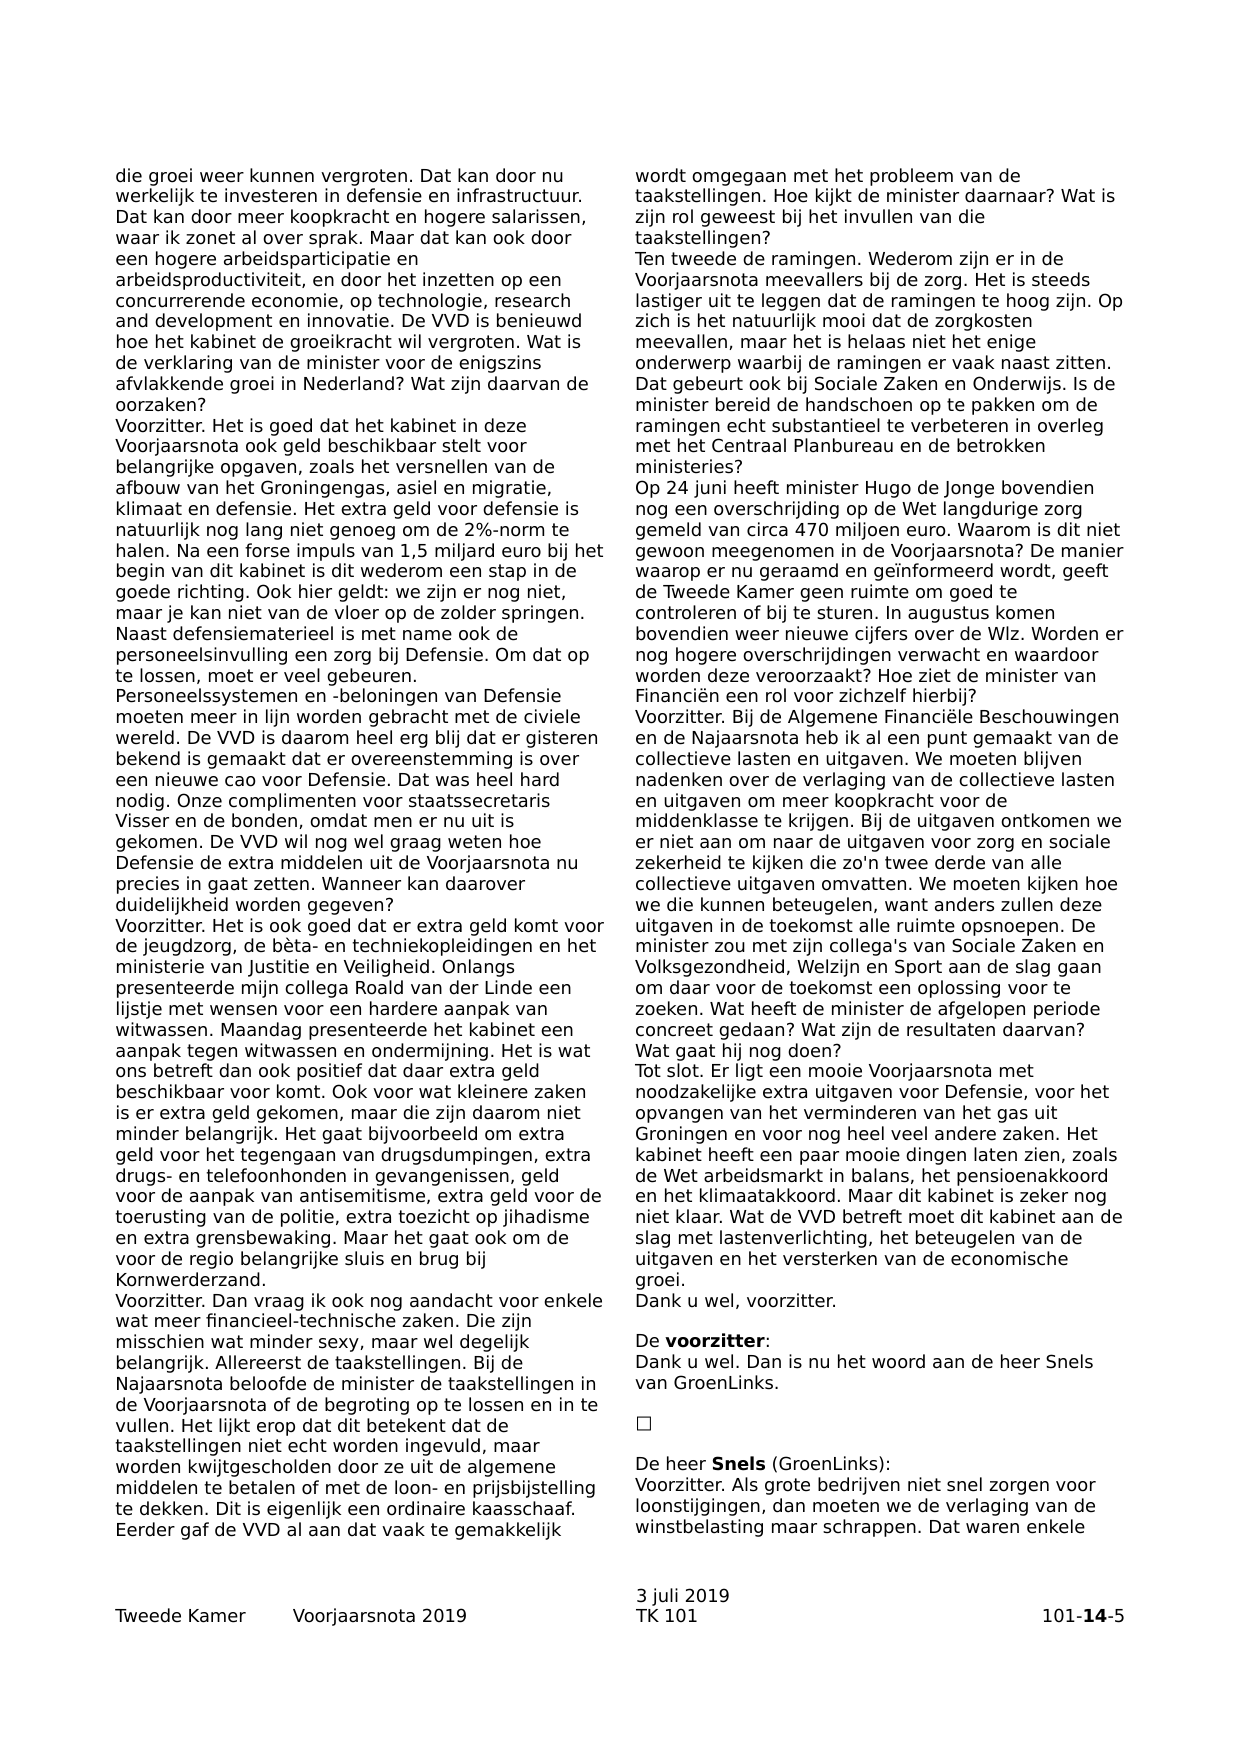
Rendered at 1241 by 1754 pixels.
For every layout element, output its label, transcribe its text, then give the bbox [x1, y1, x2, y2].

text Voorzitter. Als grote bedrijven niet snel zorgen voor loonstijgingen, dan moeten we de verlaging van de winstbelasting maar schrappen. Dat waren enkele [635, 1475, 1125, 1537]
text die groei weer kunnen vergroten. Dat kan door nu werkelijk te investeren in defensie en infrastructuur. Dat kan door meer koopkracht en hogere salarissen, waar ik zonet al over sprak. Maar dat kan ook door een hogere arbeidsparticipatie en arbeidsproductiviteit, en door het inzetten op een concurrerende economie, op technologie, research and development en innovatie. De VVD is benieuwd hoe het kabinet de groeikracht wil vergroten. Wat is de verklaring van de minister voor de enigszins afvlakkende groei in Nederland? Wat zijn daarvan de oorzaken? [115, 165, 605, 415]
text Tot slot. Er ligt een mooie Voorjaarsnota met noodzakelijke extra uitgaven voor Defensie, voor het opvangen van het verminderen van het gas uit Groningen en voor nog heel veel andere zaken. Het kabinet heeft een paar mooie dingen laten zien, zoals de Wet arbeidsmarkt in balans, het pensioenakkoord en het klimaatakkoord. Maar dit kabinet is zeker nog niet klaar. Wat de VVD betreft moet dit kabinet aan de slag met lastenverlichting, het beteugelen van de uitgaven en het versterken van de economische groei. [635, 1061, 1125, 1290]
text Dank u wel. Dan is nu het woord aan de heer Snels van GroenLinks. [635, 1352, 1125, 1393]
text wordt omgegaan met het probleem van de taakstellingen. Hoe kijkt de minister daarnaar? Wat is zijn rol geweest bij het invullen van die taakstellingen? [635, 165, 1125, 249]
text Ten tweede de ramingen. Wederom zijn er in de Voorjaarsnota meevallers bij de zorg. Het is steeds lastiger uit te leggen dat de ramingen te hoog zijn. Op zich is het natuurlijk mooi dat de zorgkosten meevallen, maar het is helaas niet het enige onderwerp waarbij de ramingen er vaak naast zitten. Dat gebeurt ook bij Sociale Zaken en Onderwijs. Is de minister bereid de handschoen op te pakken om de ramingen echt substantieel te verbeteren in overleg met het Centraal Planbureau en de betrokken ministeries? [635, 249, 1125, 478]
text Dank u wel, voorzitter. [635, 1290, 1125, 1311]
text ⬜ [635, 1413, 1125, 1434]
text Voorzitter. Het is ook goed dat er extra geld komt voor de jeugdzorg, de bèta- en techniekopleidingen en het ministerie van Justitie en Veiligheid. Onlangs presenteerde mijn collega Roald van der Linde een lijstje met wensen voor een hardere aanpak van witwassen. Maandag presenteerde het kabinet een aanpak tegen witwassen en ondermijning. Het is wat ons betreft dan ook positief dat daar extra geld beschikbaar voor komt. Ook voor wat kleinere zaken is er extra geld gekomen, maar die zijn daarom niet minder belangrijk. Het gaat bijvoorbeeld om extra geld voor het tegengaan van drugsdumpingen, extra drugs- en telefoonhonden in gevangenissen, geld voor de aanpak van antisemitisme, extra geld voor de toerusting van de politie, extra toezicht op jihadisme en extra grensbewaking. Maar het gaat ook om de voor de regio belangrijke sluis en brug bij Kornwerderzand. [115, 915, 605, 1290]
text Voorzitter. Dan vraag ik ook nog aandacht voor enkele wat meer financieel-technische zaken. Die zijn misschien wat minder sexy, maar wel degelijk belangrijk. Allereerst de taakstellingen. Bij de Najaarsnota beloofde de minister de taakstellingen in de Voorjaarsnota of de begroting op te lossen en in te vullen. Het lijkt erop dat dit betekent dat de taakstellingen niet echt worden ingevuld, maar worden kwijtgescholden door ze uit de algemene middelen te betalen of met de loon- en prijsbijstelling te dekken. Dit is eigenlijk een ordinaire kaasschaaf. Eerder gaf de VVD al aan dat vaak te gemakkelijk [115, 1290, 605, 1540]
text De voorzitter: [635, 1331, 1125, 1352]
text Voorzitter. Bij de Algemene Financiële Beschouwingen en de Najaarsnota heb ik al een punt gemaakt van de collectieve lasten en uitgaven. We moeten blijven nadenken over de verlaging van de collectieve lasten en uitgaven om meer koopkracht voor de middenklasse te krijgen. Bij de uitgaven ontkomen we er niet aan om naar de uitgaven voor zorg en sociale zekerheid te kijken die zo'n twee derde van alle collectieve uitgaven omvatten. We moeten kijken hoe we die kunnen beteugelen, want anders zullen deze uitgaven in de toekomst alle ruimte opsnoepen. De minister zou met zijn collega's van Sociale Zaken en Volksgezondheid, Welzijn en Sport aan de slag gaan om daar voor de toekomst een oplossing voor te zoeken. Wat heeft de minister de afgelopen periode concreet gedaan? Wat zijn de resultaten daarvan? Wat gaat hij nog doen? [635, 707, 1125, 1061]
text Voorzitter. Het is goed dat het kabinet in deze Voorjaarsnota ook geld beschikbaar stelt voor belangrijke opgaven, zoals het versnellen van de afbouw van het Groningengas, asiel en migratie, klimaat en defensie. Het extra geld voor defensie is natuurlijk nog lang niet genoeg om de 2%-norm te halen. Na een forse impuls van 1,5 miljard euro bij het begin van dit kabinet is dit wederom een stap in de goede richting. Ook hier geldt: we zijn er nog niet, maar je kan niet van de vloer op de zolder springen. [115, 415, 605, 624]
text Op 24 juni heeft minister Hugo de Jonge bovendien nog een overschrijding op de Wet langdurige zorg gemeld van circa 470 miljoen euro. Waarom is dit niet gewoon meegenomen in de Voorjaarsnota? De manier waarop er nu geraamd en geïnformeerd wordt, geeft de Tweede Kamer geen ruimte om goed te controleren of bij te sturen. In augustus komen bovendien weer nieuwe cijfers over de Wlz. Worden er nog hogere overschrijdingen verwacht en waardoor worden deze veroorzaakt? Hoe ziet de minister van Financiën een rol voor zichzelf hierbij? [635, 478, 1125, 707]
text De heer Snels (GroenLinks): [635, 1454, 1125, 1475]
text Naast defensiematerieel is met name ook de personeelsinvulling een zorg bij Defensie. Om dat op te lossen, moet er veel gebeuren. Personeelssystemen en -beloningen van Defensie moeten meer in lijn worden gebracht met de civiele wereld. De VVD is daarom heel erg blij dat er gisteren bekend is gemaakt dat er overeenstemming is over een nieuwe cao voor Defensie. Dat was heel hard nodig. Onze complimenten voor staatssecretaris Visser en de bonden, omdat men er nu uit is gekomen. De VVD wil nog wel graag weten hoe Defensie de extra middelen uit de Voorjaarsnota nu precies in gaat zetten. Wanneer kan daarover duidelijkheid worden gegeven? [115, 624, 605, 915]
